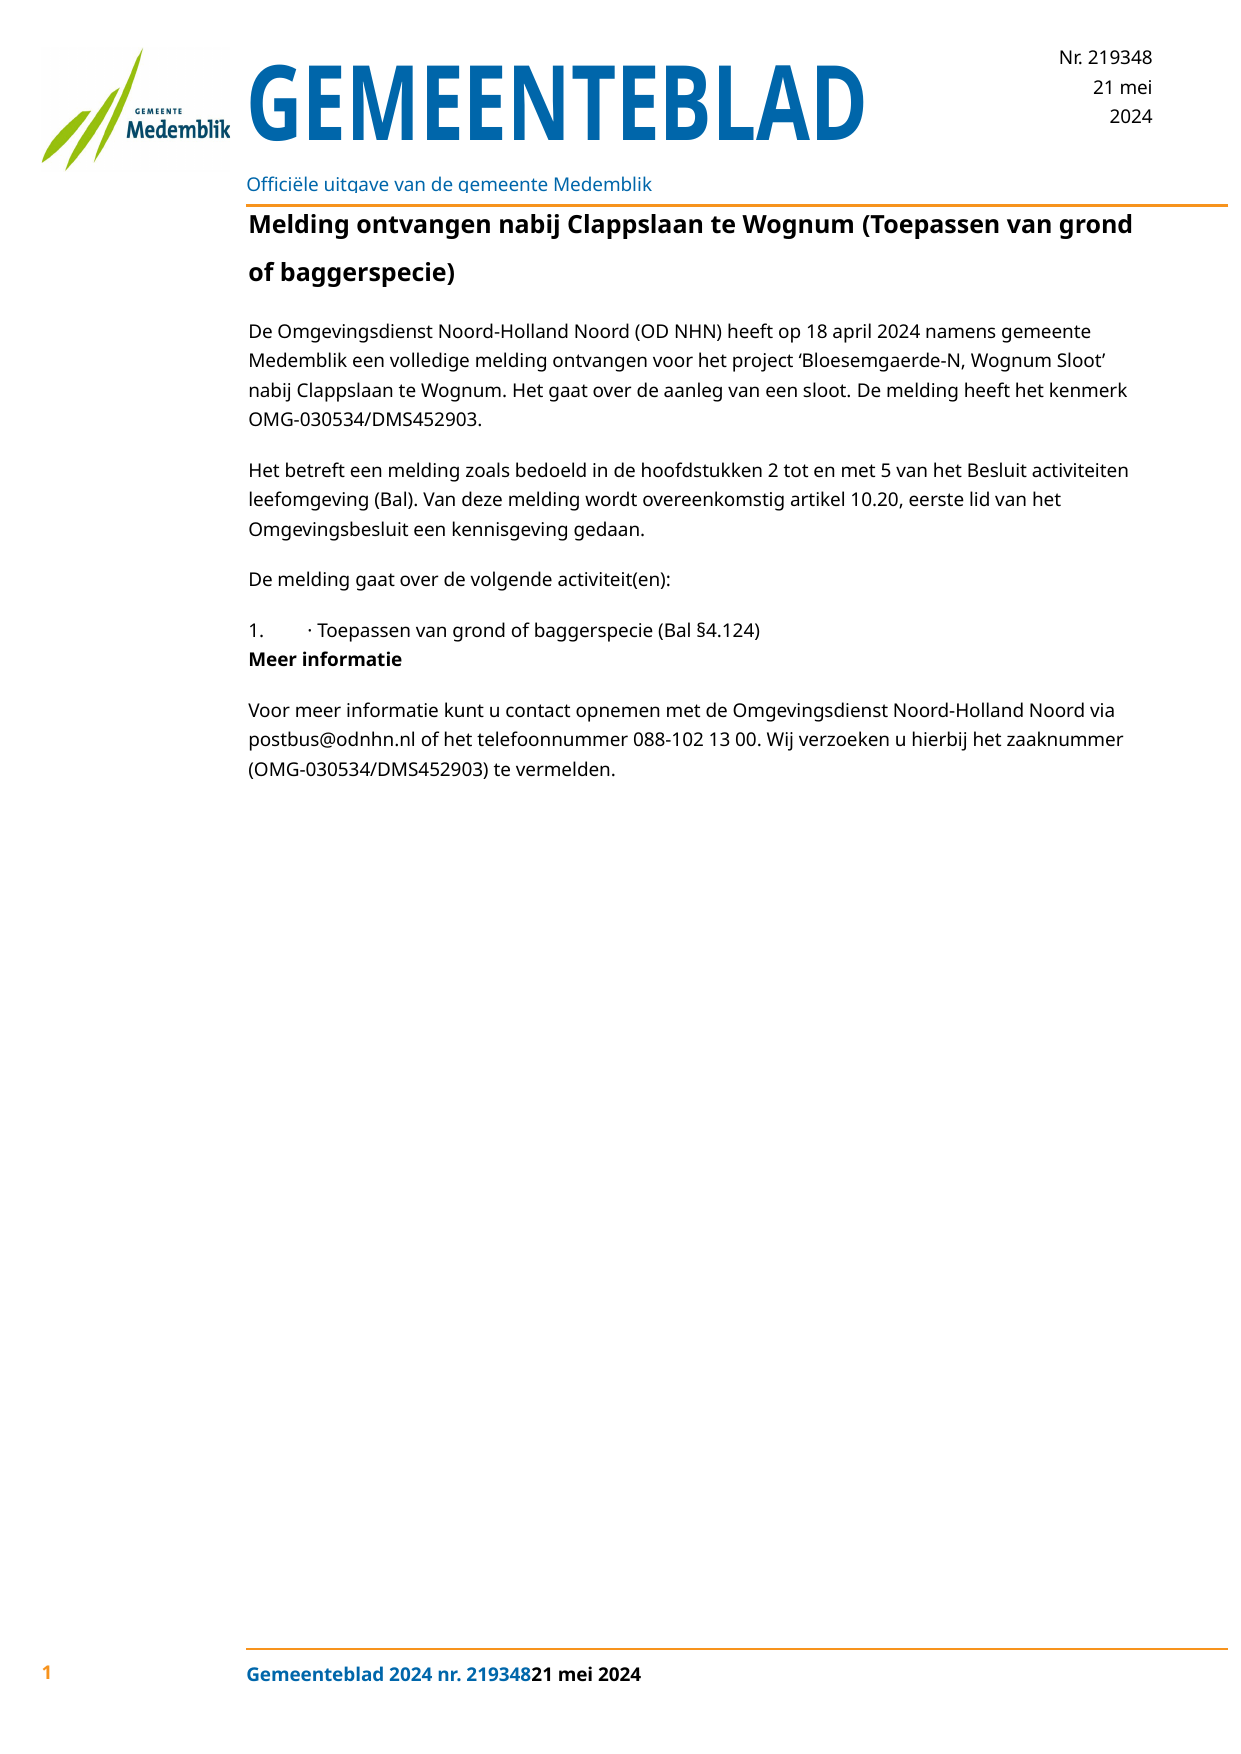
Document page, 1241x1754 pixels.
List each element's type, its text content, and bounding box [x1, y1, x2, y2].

picture [41, 47, 231, 172]
text Voor meer informatie kunt u contact opnemen met de Omgevingsdienst Noord-Holland Noord via postbus@odnhn.nl of het telefoonnummer 088-102 13 00. Wij verzoeken u hierbij het zaaknummer (OMG-030534/DMS452903) te vermelden. [248, 697, 1152, 782]
text De Omgevingsdienst Noord-Holland Noord (OD NHN) heeft op 18 april 2024 namens gemeente Medemblik een volledige melding ontvangen voor het project ‘Bloesemgaerde-N, Wognum Sloot’ nabij Clappslaan te Wognum. Het gaat over de aanleg van een sloot. De melding heeft het kenmerk OMG-030534/DMS452903. [248, 318, 1152, 432]
list · Toepassen van grond of baggerspecie (Bal §4.124) [248, 617, 1152, 643]
text Meer informatie [248, 647, 1152, 672]
text De melding gaat over de volgende activiteit(en): [248, 567, 1152, 592]
text Het betreft een melding zoals bedoeld in de hoofdstukken 2 tot en met 5 van het Besluit activiteiten leefomgeving (Bal). Van deze melding wordt overeenkomstig artikel 10.20, eerste lid van het Omgevingsbesluit een kennisgeving gedaan. [248, 457, 1152, 542]
text Melding ontvangen nabij Clappslaan te Wognum (Toepassen van grond of baggerspecie) [248, 207, 1152, 288]
